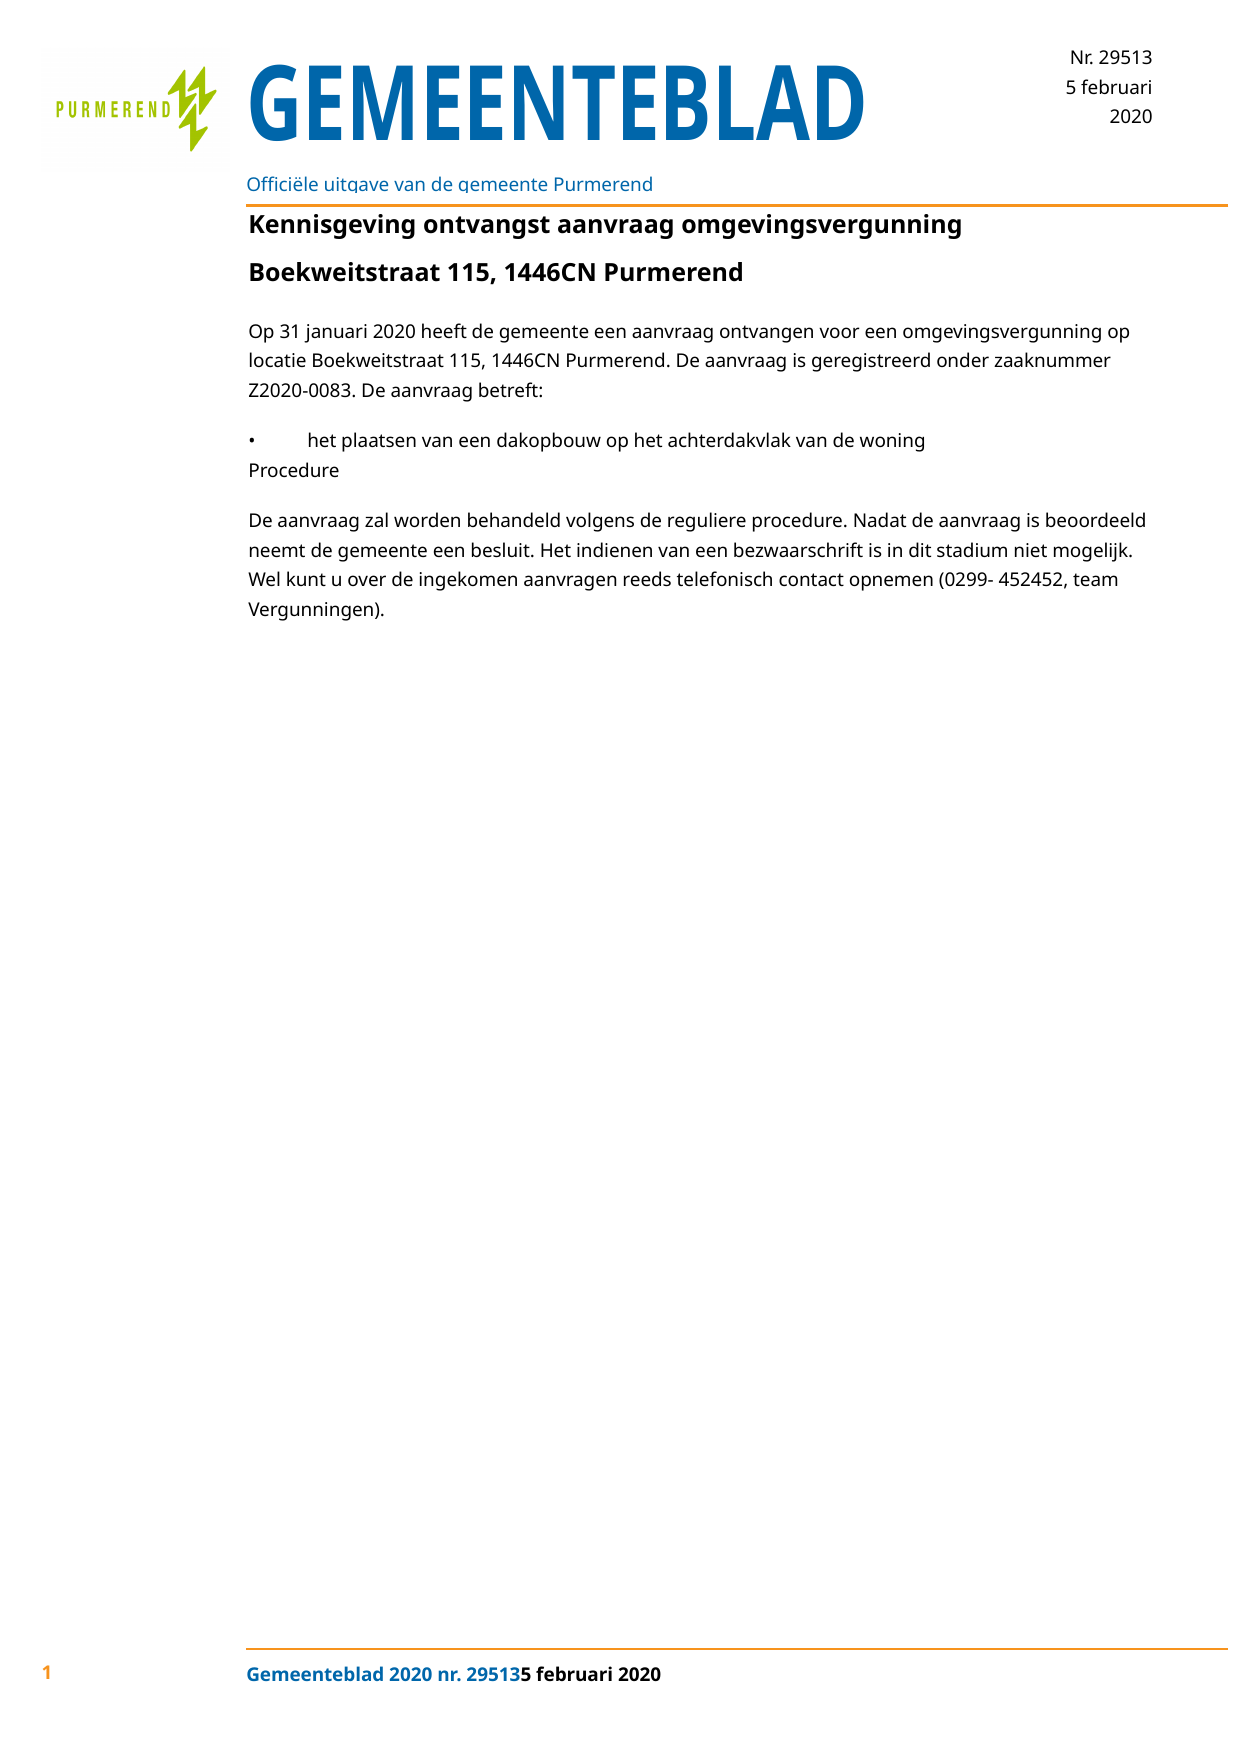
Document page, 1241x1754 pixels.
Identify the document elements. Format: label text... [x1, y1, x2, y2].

text Op 31 januari 2020 heeft de gemeente een aanvraag ontvangen voor een omgevingsvergunning op locatie Boekweitstraat 115, 1446CN Purmerend. De aanvraag is geregistreerd onder zaaknummer Z2020-0083. De aanvraag betreft: [248, 318, 1152, 403]
text Procedure [248, 457, 1152, 483]
picture [41, 47, 231, 172]
text De aanvraag zal worden behandeld volgens de reguliere procedure. Nadat de aanvraag is beoordeeld neemt de gemeente een besluit. Het indienen van een bezwaarschrift is in dit stadium niet mogelijk. Wel kunt u over de ingekomen aanvragen reeds telefonisch contact opnemen (0299- 452452, team Vergunningen). [248, 507, 1152, 622]
list het plaatsen van een dakopbouw op het achterdakvlak van de woning [248, 427, 1152, 453]
text Kennisgeving ontvangst aanvraag omgevingsvergunning Boekweitstraat 115, 1446CN Purmerend [248, 207, 1152, 288]
